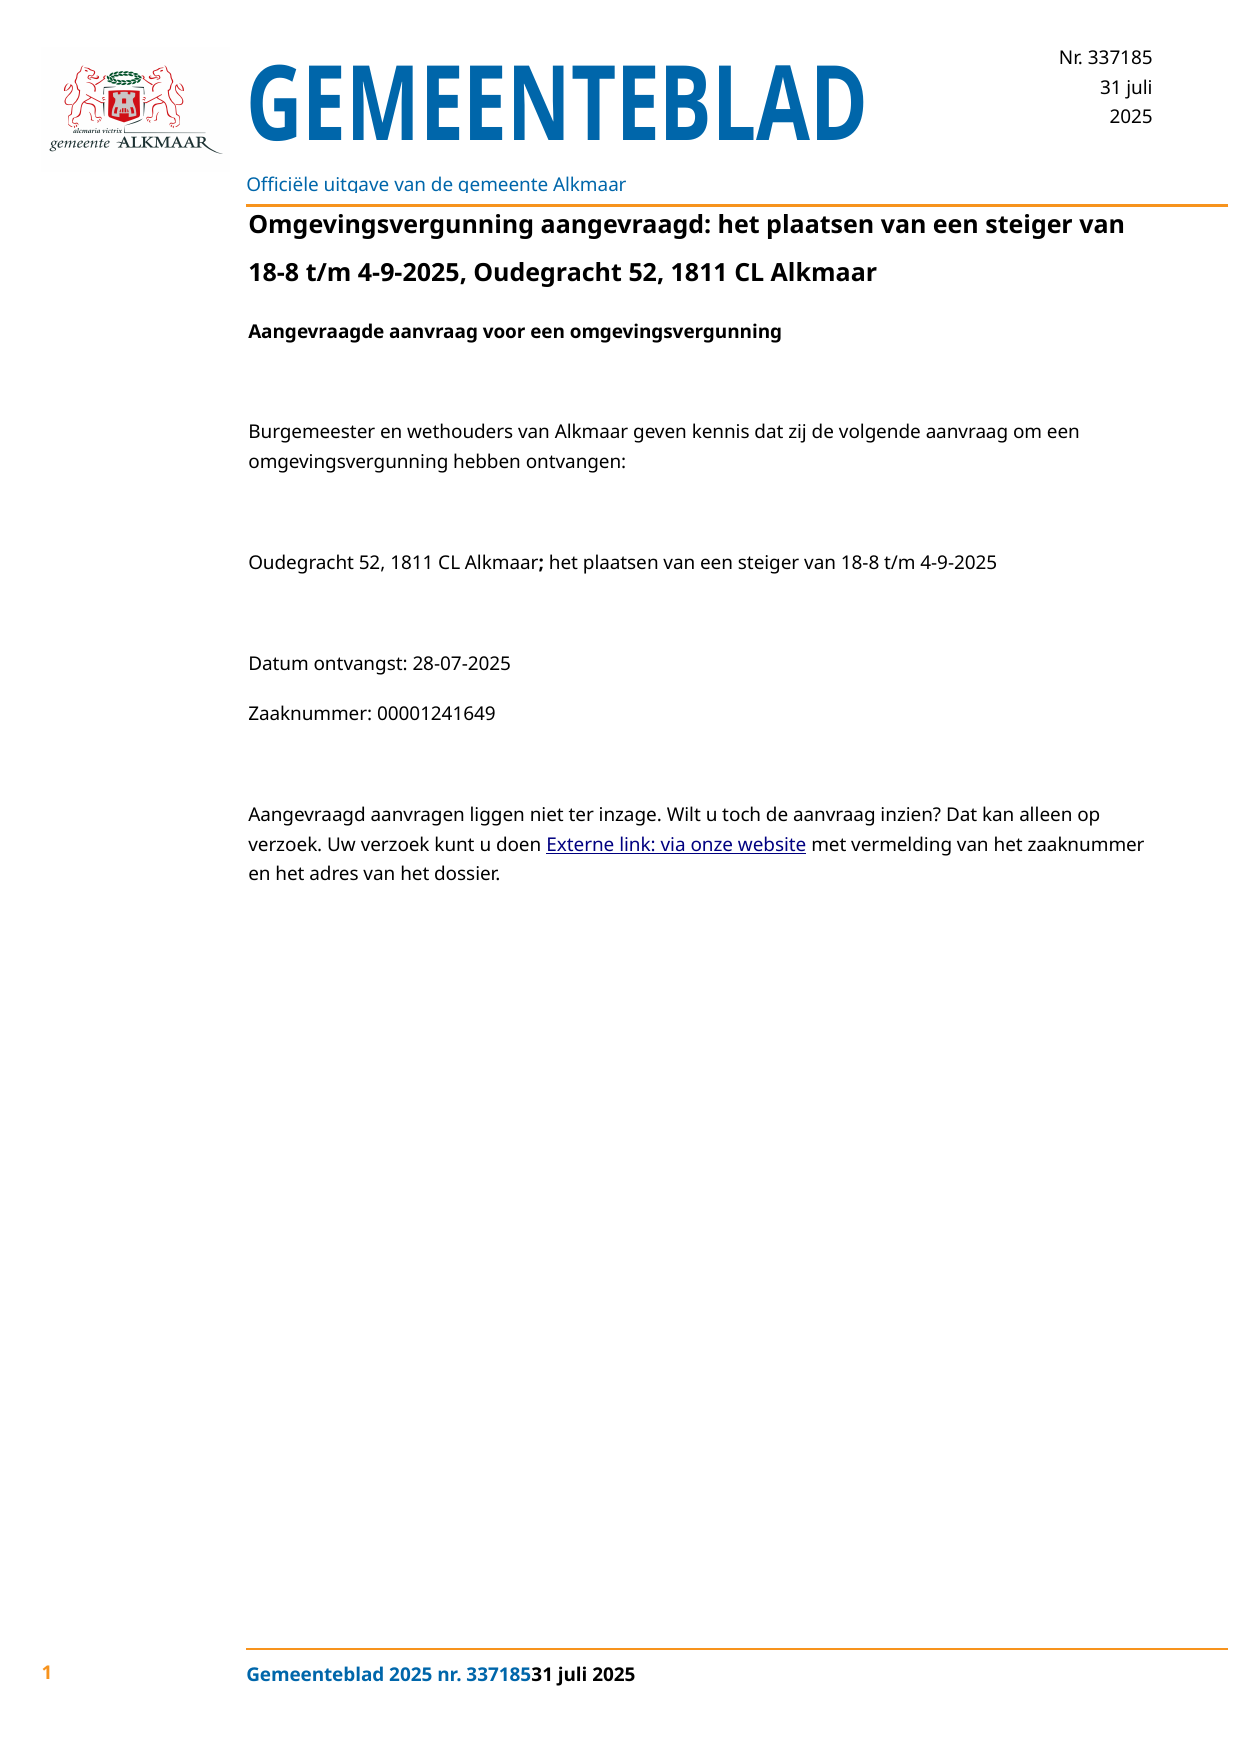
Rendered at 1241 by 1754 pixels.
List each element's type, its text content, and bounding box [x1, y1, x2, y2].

text Zaaknummer: 00001241649 [248, 700, 1152, 726]
picture [41, 47, 231, 172]
text Oudegracht 52, 1811 CL Alkmaar; het plaatsen van een steiger van 18-8 t/m 4-9-2025 [248, 549, 1152, 575]
text Burgemeester en wethouders van Alkmaar geven kennis dat zij de volgende aanvraag om een omgevingsvergunning hebben ontvangen: [248, 419, 1152, 474]
text Aangevraagde aanvraag voor een omgevingsvergunning [248, 318, 1152, 344]
text Aangevraagd aanvragen liggen niet ter inzage. Wilt u toch de aanvraag inzien? Dat kan alleen op verzoek. Uw verzoek kunt u doen Externe link: via onze website met vermelding van het zaaknummer en het adres van het dossier. [248, 801, 1152, 886]
text Datum ontvangst: 28-07-2025 [248, 650, 1152, 676]
text Omgevingsvergunning aangevraagd: het plaatsen van een steiger van 18-8 t/m 4-9-2025, Oudegracht 52, 1811 CL Alkmaar [248, 207, 1152, 288]
